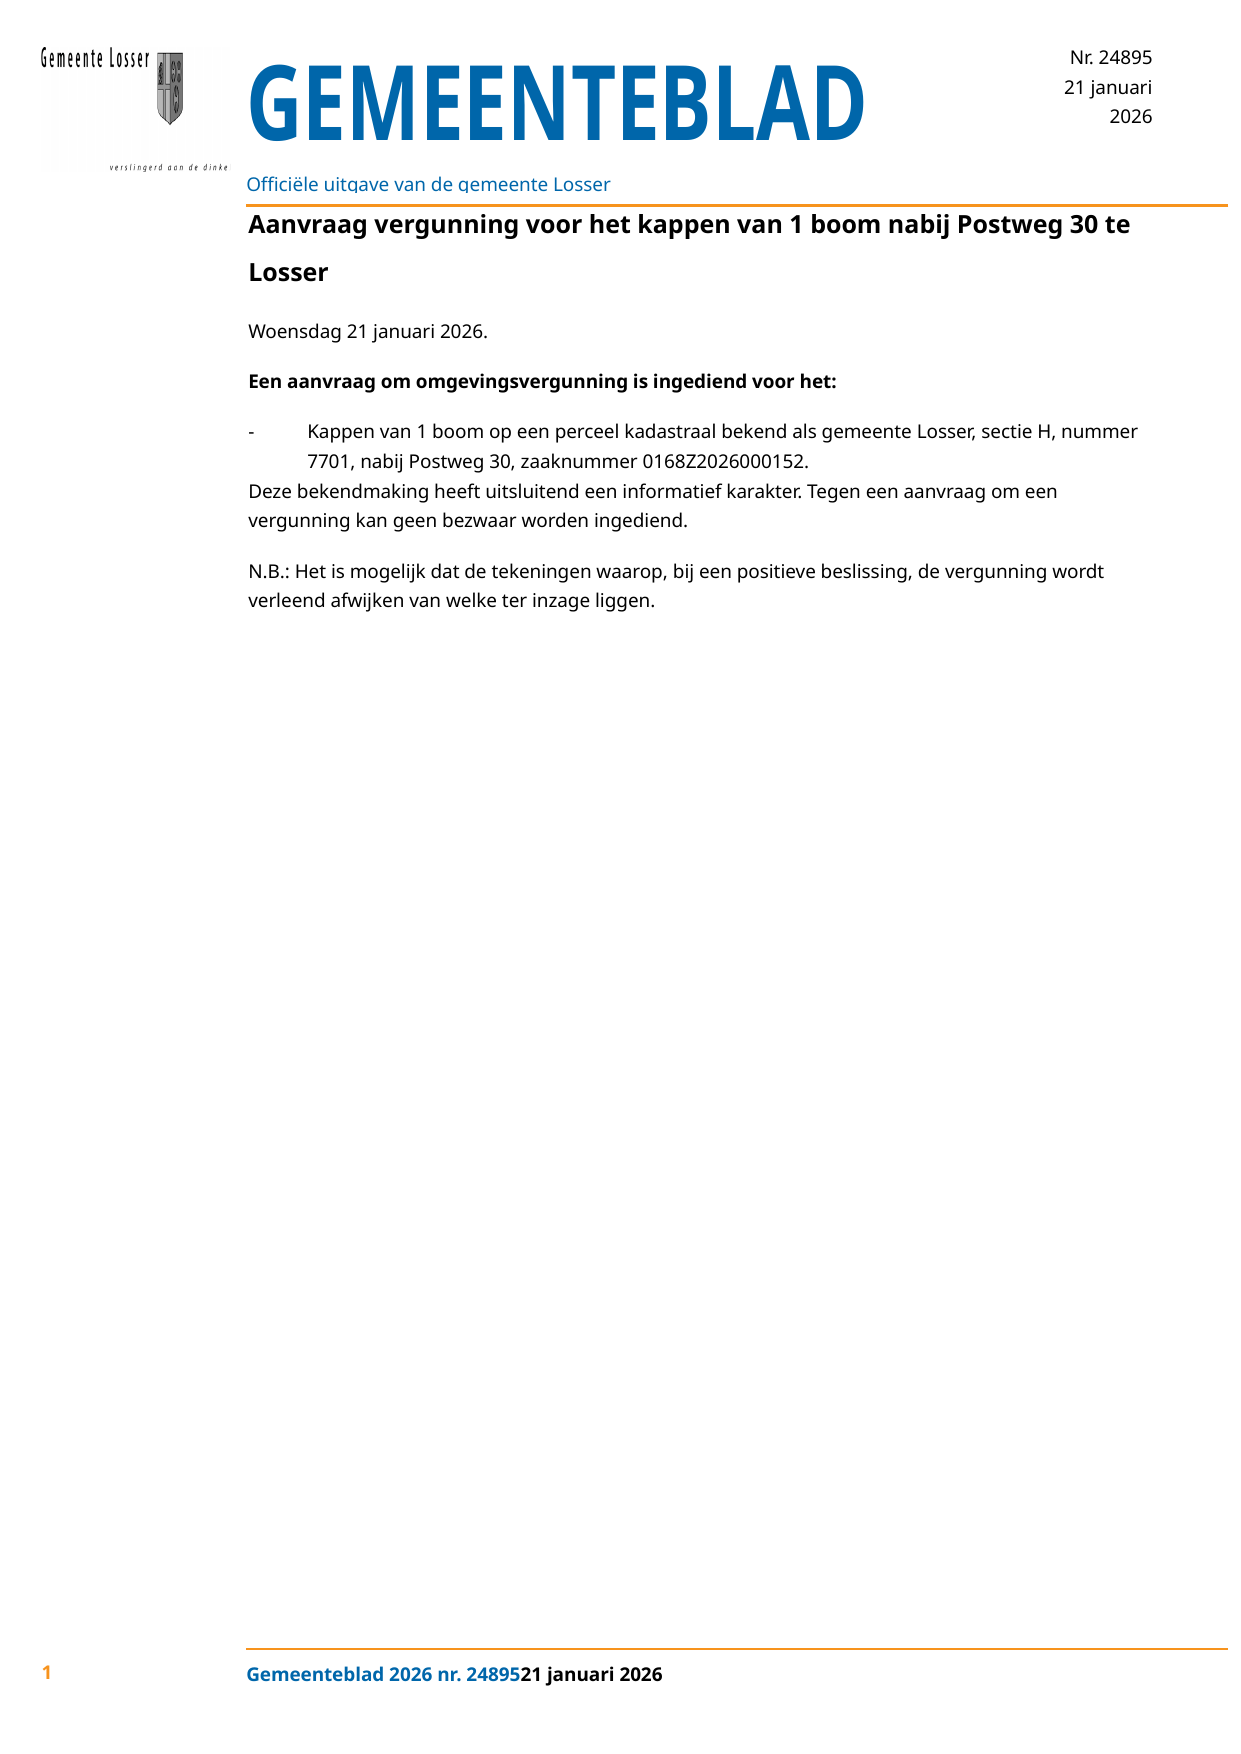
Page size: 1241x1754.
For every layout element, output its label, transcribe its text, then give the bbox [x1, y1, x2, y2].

text Deze bekendmaking heeft uitsluitend een informatief karakter. Tegen een aanvraag om een vergunning kan geen bezwaar worden ingediend. [248, 478, 1152, 533]
picture [41, 47, 231, 172]
text Aanvraag vergunning voor het kappen van 1 boom nabij Postweg 30 te Losser [248, 207, 1152, 288]
text Een aanvraag om omgevingsvergunning is ingediend voor het: [248, 368, 1152, 394]
list Kappen van 1 boom op een perceel kadastraal bekend als gemeente Losser, sectie H, nummer 7701, nabij Postweg 30, zaaknummer 0168Z2026000152. [248, 419, 1152, 474]
text Woensdag 21 januari 2026. [248, 318, 1152, 344]
text N.B.: Het is mogelijk dat de tekeningen waarop, bij een positieve beslissing, de vergunning wordt verleend afwijken van welke ter inzage liggen. [248, 558, 1152, 613]
